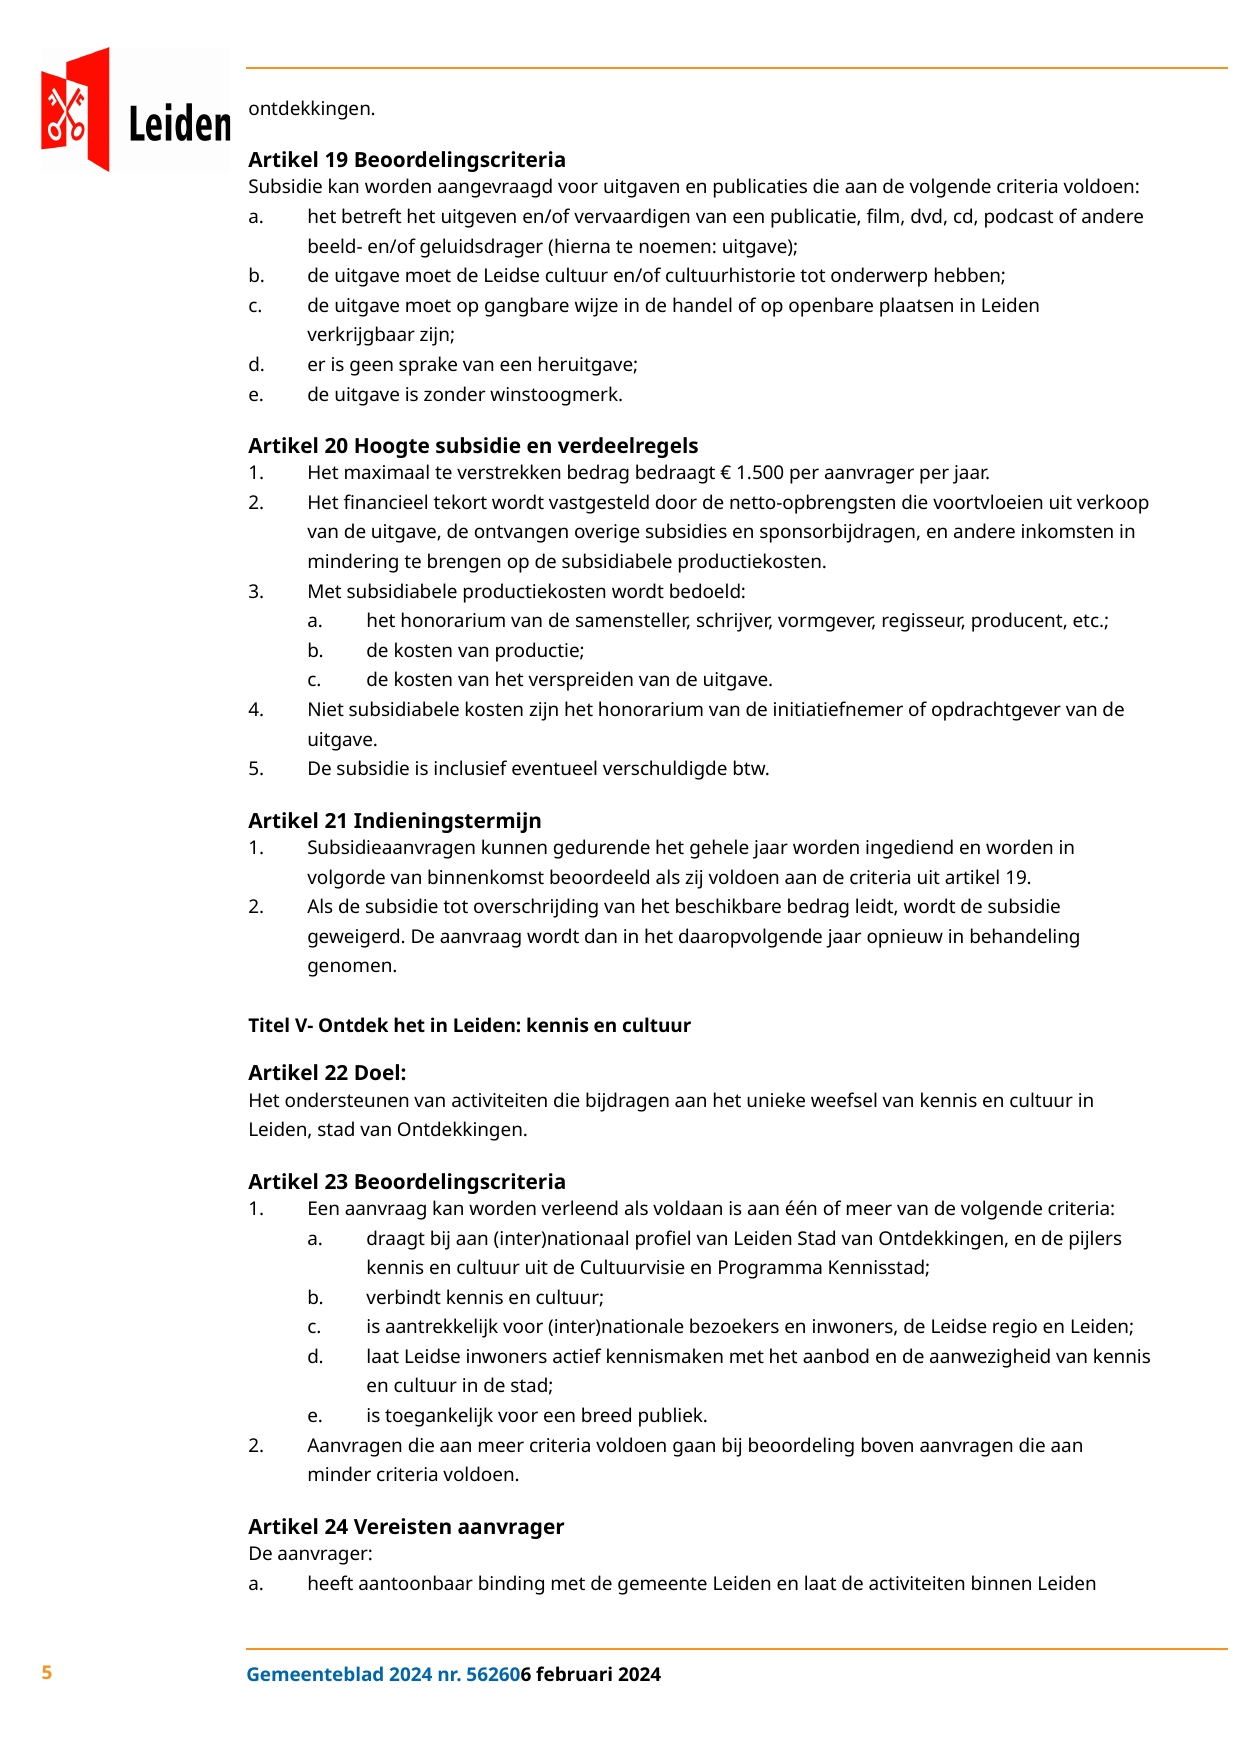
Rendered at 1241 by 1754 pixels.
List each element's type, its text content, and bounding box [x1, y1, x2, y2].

list Aanvragen die aan meer criteria voldoen gaan bij beoordeling boven aanvragen die aan minder criteria voldoen. [248, 1432, 1152, 1487]
list Niet subsidiabele kosten zijn het honorarium van de initiatiefnemer of opdrachtgever van de uitgave. [248, 696, 1152, 752]
list is toegankelijk voor een breed publiek. [307, 1402, 1152, 1428]
list laat Leidse inwoners actief kennismaken met het aanbod en de aanwezigheid van kennis en cultuur in de stad; [307, 1343, 1152, 1398]
list de uitgave moet de Leidse cultuur en/of cultuurhistorie tot onderwerp hebben; [248, 262, 1152, 288]
text Artikel 20 Hoogte subsidie en verdeelregels [248, 431, 1152, 459]
list Het financieel tekort wordt vastgesteld door de netto-opbrengsten die voortvloeien uit verkoop van de uitgave, de ontvangen overige subsidies en sponsorbijdragen, en andere inkomsten in mindering te brengen op de subsidiabele productiekosten. [248, 489, 1152, 574]
list heeft aantoonbaar binding met de gemeente Leiden en laat de activiteiten binnen Leiden [248, 1570, 1152, 1596]
list Als de subsidie tot overschrijding van het beschikbare bedrag leidt, wordt de subsidie geweigerd. De aanvraag wordt dan in het daaropvolgende jaar opnieuw in behandeling genomen. [248, 893, 1152, 978]
list Een aanvraag kan worden verleend als voldaan is aan één of meer van de volgende criteria: [248, 1195, 1152, 1221]
list verbindt kennis en cultuur; [307, 1284, 1152, 1310]
text Artikel 21 Indieningstermijn [248, 806, 1152, 834]
text Het ondersteunen van activiteiten die bijdragen aan het unieke weefsel van kennis en cultuur in Leiden, stad van Ontdekkingen. [248, 1087, 1152, 1142]
text Subsidie kan worden aangevraagd voor uitgaven en publicaties die aan de volgende criteria voldoen: [248, 174, 1152, 199]
list de uitgave is zonder winstoogmerk. [248, 381, 1152, 406]
list Het maximaal te verstrekken bedrag bedraagt € 1.500 per aanvrager per jaar. [248, 459, 1152, 485]
list draagt bij aan (inter)nationaal profiel van Leiden Stad van Ontdekkingen, en de pijlers kennis en cultuur uit de Cultuurvisie en Programma Kennisstad; [307, 1225, 1152, 1280]
list is aantrekkelijk voor (inter)nationale bezoekers en inwoners, de Leidse regio en Leiden; [307, 1313, 1152, 1339]
text ontdekkingen. [248, 95, 1152, 121]
text Artikel 24 Vereisten aanvrager [248, 1512, 1152, 1540]
text Artikel 22 Doel: [248, 1058, 1152, 1087]
list de kosten van productie; [307, 637, 1152, 663]
list het honorarium van de samensteller, schrijver, vormgever, regisseur, producent, etc.; [307, 607, 1152, 633]
list Met subsidiabele productiekosten wordt bedoeld: [248, 578, 1152, 604]
text Artikel 19 Beoordelingscriteria [248, 145, 1152, 174]
list er is geen sprake van een heruitgave; [248, 351, 1152, 377]
picture [41, 47, 231, 172]
text Artikel 23 Beoordelingscriteria [248, 1167, 1152, 1195]
list Subsidieaanvragen kunnen gedurende het gehele jaar worden ingediend en worden in volgorde van binnenkomst beoordeeld als zij voldoen aan de criteria uit artikel 19. [248, 834, 1152, 889]
text Titel V- Ontdek het in Leiden: kennis en cultuur [248, 1012, 1152, 1037]
list de kosten van het verspreiden van de uitgave. [307, 667, 1152, 692]
list de uitgave moet op gangbare wijze in de handel of op openbare plaatsen in Leiden verkrijgbaar zijn; [248, 292, 1152, 347]
list De subsidie is inclusief eventueel verschuldigde btw. [248, 755, 1152, 781]
list het betreft het uitgeven en/of vervaardigen van een publicatie, film, dvd, cd, podcast of andere beeld- en/of geluidsdrager (hierna te noemen: uitgave); [248, 203, 1152, 258]
text De aanvrager: [248, 1540, 1152, 1566]
